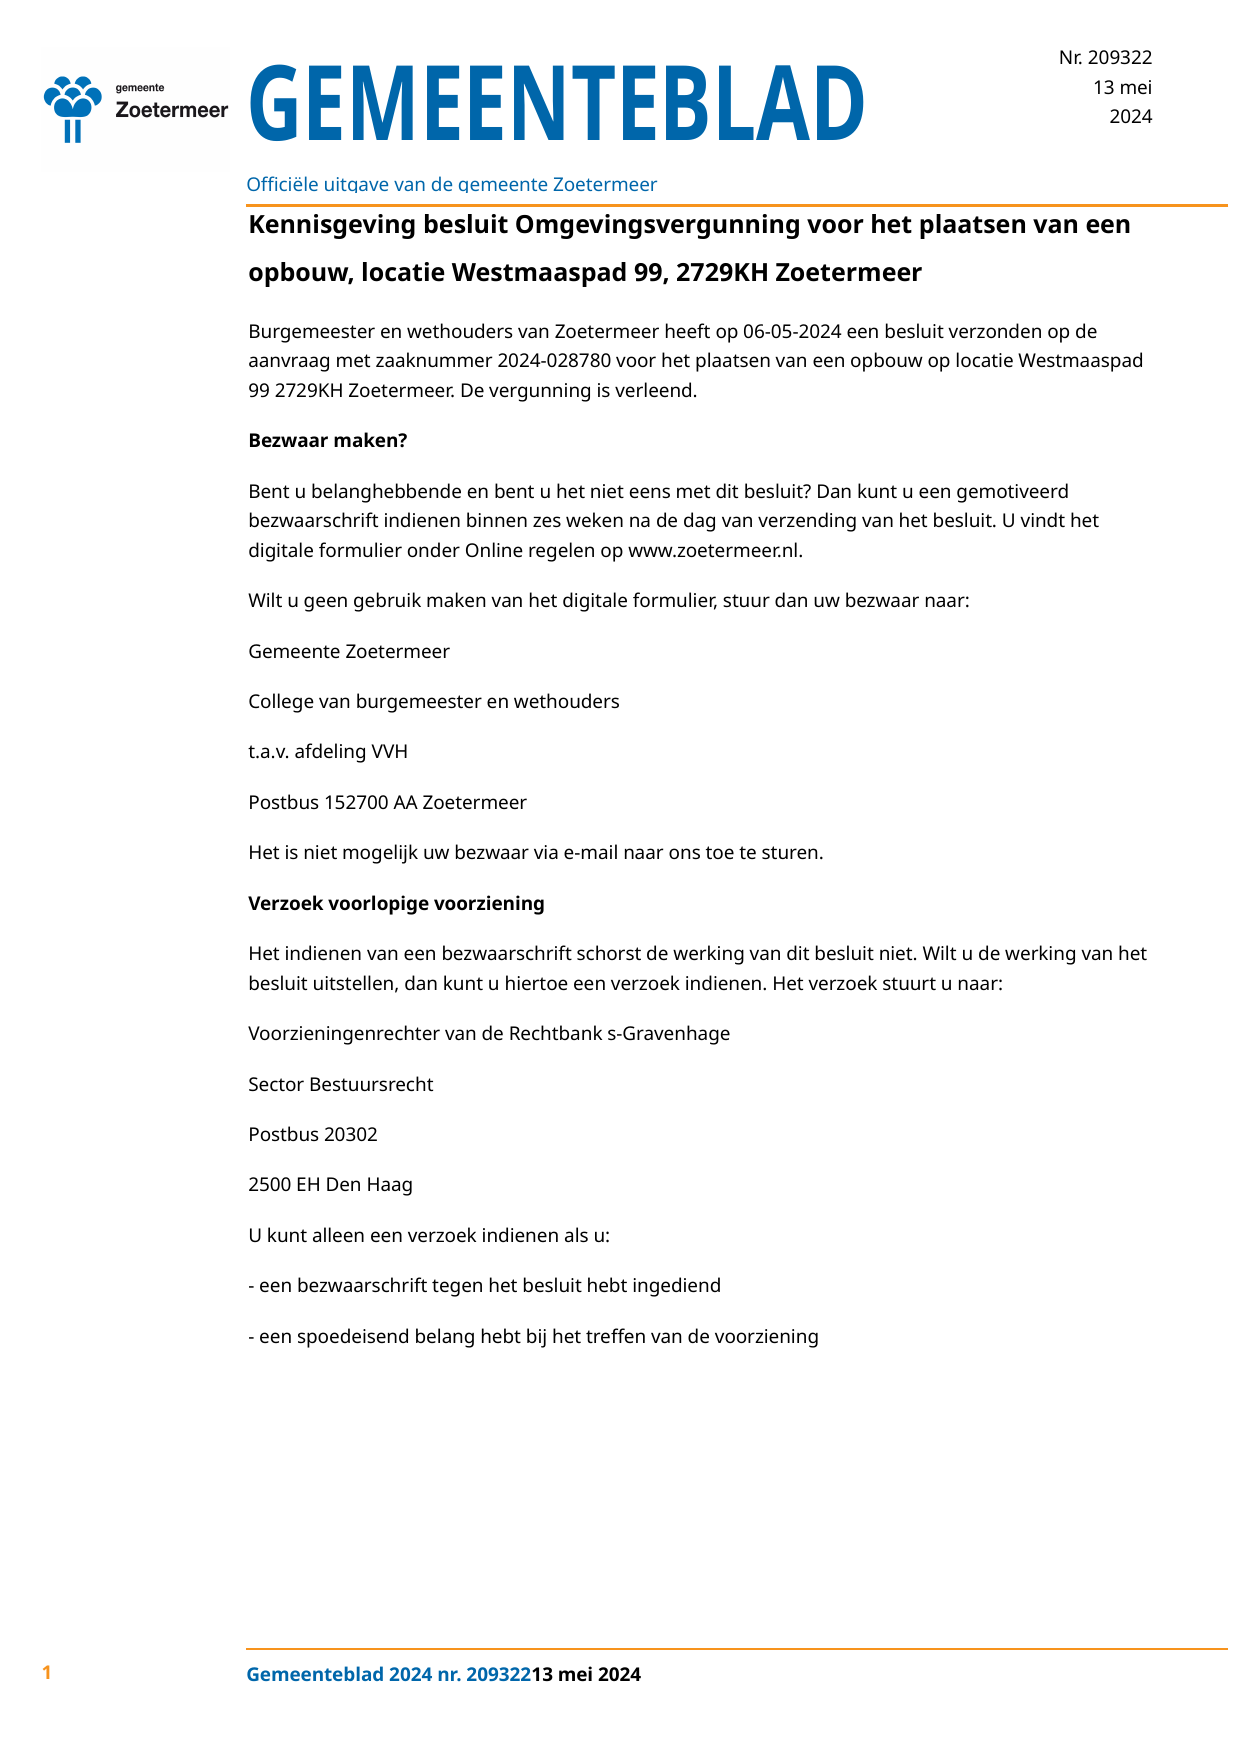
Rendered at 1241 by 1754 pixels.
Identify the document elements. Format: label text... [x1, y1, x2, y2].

text Voorzieningenrechter van de Rechtbank s-Gravenhage [248, 1020, 1152, 1046]
text Het indienen van een bezwaarschrift schorst de werking van dit besluit niet. Wilt u de werking van het besluit uitstellen, dan kunt u hiertoe een verzoek indienen. Het verzoek stuurt u naar: [248, 940, 1152, 996]
text Burgemeester en wethouders van Zoetermeer heeft op 06-05-2024 een besluit verzonden op de aanvraag met zaaknummer 2024-028780 voor het plaatsen van een opbouw op locatie Westmaaspad 99 2729KH Zoetermeer. De vergunning is verleend. [248, 318, 1152, 403]
text U kunt alleen een verzoek indienen als u: [248, 1222, 1152, 1248]
text Postbus 20302 [248, 1121, 1152, 1147]
text Bezwaar maken? [248, 427, 1152, 453]
text - een spoedeisend belang hebt bij het treffen van de voorziening [248, 1323, 1152, 1349]
text Kennisgeving besluit Omgevingsvergunning voor het plaatsen van een opbouw, locatie Westmaaspad 99, 2729KH Zoetermeer [248, 207, 1152, 288]
text Wilt u geen gebruik maken van het digitale formulier, stuur dan uw bezwaar naar: [248, 587, 1152, 613]
text Sector Bestuursrecht [248, 1071, 1152, 1097]
picture [41, 47, 231, 172]
text Het is niet mogelijk uw bezwaar via e-mail naar ons toe te sturen. [248, 839, 1152, 865]
text Gemeente Zoetermeer [248, 638, 1152, 664]
text College van burgemeester en wethouders [248, 688, 1152, 714]
text - een bezwaarschrift tegen het besluit hebt ingediend [248, 1272, 1152, 1298]
text Verzoek voorlopige voorziening [248, 890, 1152, 916]
text t.a.v. afdeling VVH [248, 739, 1152, 764]
text Postbus 152700 AA Zoetermeer [248, 789, 1152, 815]
text 2500 EH Den Haag [248, 1172, 1152, 1197]
text Bent u belanghebbende en bent u het niet eens met dit besluit? Dan kunt u een gemotiveerd bezwaarschrift indienen binnen zes weken na de dag van verzending van het besluit. U vindt het digitale formulier onder Online regelen op www.zoetermeer.nl. [248, 478, 1152, 563]
